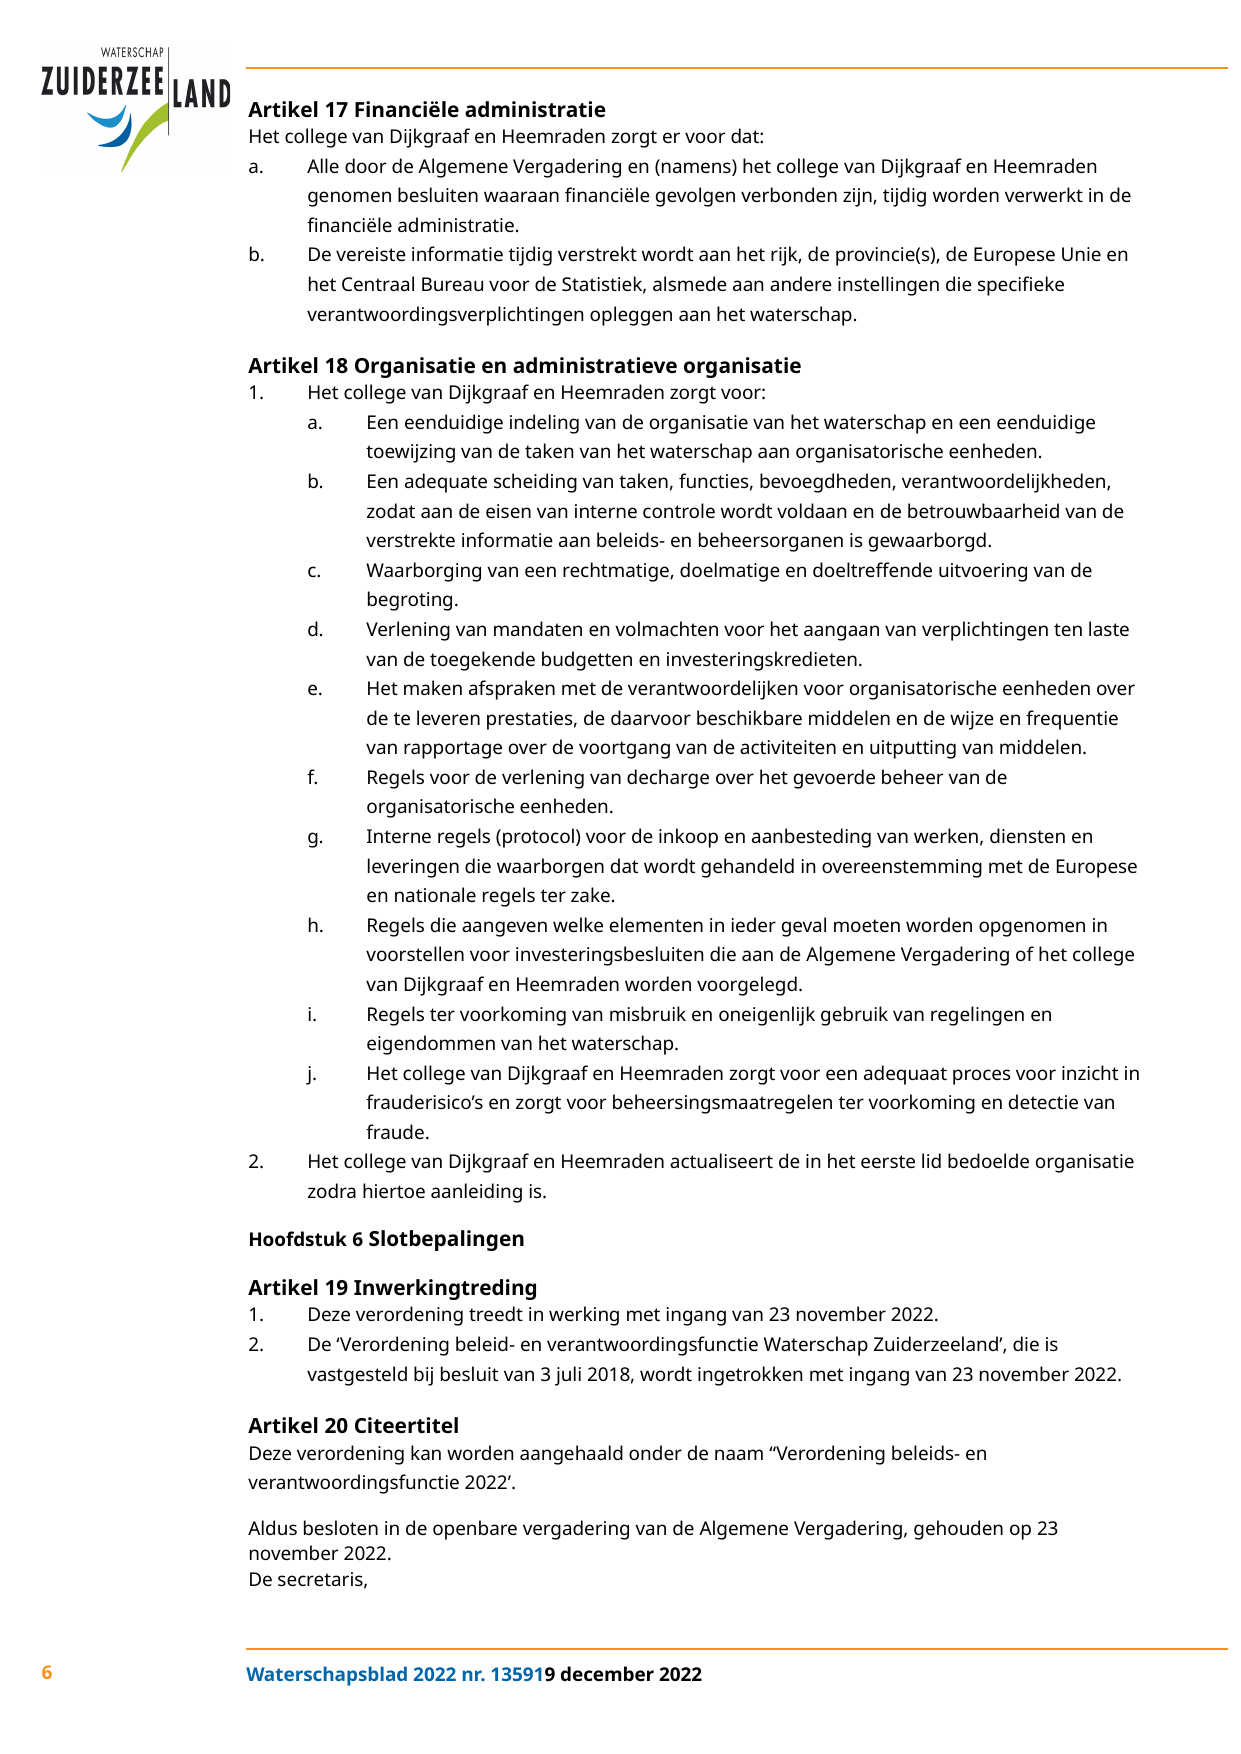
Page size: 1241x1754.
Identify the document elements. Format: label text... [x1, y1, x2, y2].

text Aldus besloten in de openbare vergadering van de Algemene Vergadering, gehouden op 23 november 2022. [248, 1515, 1152, 1566]
picture [41, 47, 231, 172]
list Een eenduidige indeling van de organisatie van het waterschap en een eenduidige toewijzing van de taken van het waterschap aan organisatorische eenheden. [307, 409, 1152, 464]
list De ‘Verordening beleid- en verantwoordingsfunctie Waterschap Zuiderzeeland’, die is vastgesteld bij besluit van 3 juli 2018, wordt ingetrokken met ingang van 23 november 2022. [248, 1331, 1152, 1387]
list Het college van Dijkgraaf en Heemraden zorgt voor een adequaat proces voor inzicht in frauderisico’s en zorgt voor beheersingsmaatregelen ter voorkoming en detectie van fraude. [307, 1060, 1152, 1145]
list Regels voor de verlening van decharge over het gevoerde beheer van de organisatorische eenheden. [307, 764, 1152, 819]
list Interne regels (protocol) voor de inkoop en aanbesteding van werken, diensten en leveringen die waarborgen dat wordt gehandeld in overeenstemming met de Europese en nationale regels ter zake. [307, 823, 1152, 908]
list Het college van Dijkgraaf en Heemraden actualiseert de in het eerste lid bedoelde organisatie zodra hiertoe aanleiding is. [248, 1149, 1152, 1204]
list Het college van Dijkgraaf en Heemraden zorgt voor: [248, 379, 1152, 405]
text Artikel 19 Inwerkingtreding [248, 1273, 1152, 1302]
text Artikel 17 Financiële administratie [248, 95, 1152, 123]
list Het maken afspraken met de verantwoordelijken voor organisatorische eenheden over de te leveren prestaties, de daarvoor beschikbare middelen en de wijze en frequentie van rapportage over de voortgang van de activiteiten en uitputting van middelen. [307, 675, 1152, 760]
list Waarborging van een rechtmatige, doelmatige en doeltreffende uitvoering van de begroting. [307, 557, 1152, 612]
text Hoofdstuk 6 Slotbepalingen [248, 1224, 1152, 1252]
list Een adequate scheiding van taken, functies, bevoegdheden, verantwoordelijkheden, zodat aan de eisen van interne controle wordt voldaan en de betrouwbaarheid van de verstrekte informatie aan beleids- en beheersorganen is gewaarborgd. [307, 468, 1152, 553]
text Deze verordening kan worden aangehaald onder de naam “Verordening beleids- en verantwoordingsfunctie 2022’. [248, 1440, 1152, 1495]
text Artikel 18 Organisatie en administratieve organisatie [248, 351, 1152, 379]
text Artikel 20 Citeertitel [248, 1411, 1152, 1440]
text De secretaris, [248, 1566, 1152, 1592]
text Het college van Dijkgraaf en Heemraden zorgt er voor dat: [248, 123, 1152, 149]
list Regels die aangeven welke elementen in ieder geval moeten worden opgenomen in voorstellen voor investeringsbesluiten die aan de Algemene Vergadering of het college van Dijkgraaf en Heemraden worden voorgelegd. [307, 912, 1152, 997]
list Deze verordening treedt in werking met ingang van 23 november 2022. [248, 1302, 1152, 1327]
list Regels ter voorkoming van misbruik en oneigenlijk gebruik van regelingen en eigendommen van het waterschap. [307, 1001, 1152, 1056]
list Alle door de Algemene Vergadering en (namens) het college van Dijkgraaf en Heemraden genomen besluiten waaraan financiële gevolgen verbonden zijn, tijdig worden verwerkt in de financiële administratie. [248, 153, 1152, 238]
list De vereiste informatie tijdig verstrekt wordt aan het rijk, de provincie(s), de Europese Unie en het Centraal Bureau voor de Statistiek, alsmede aan andere instellingen die specifieke verantwoordingsverplichtingen opleggen aan het waterschap. [248, 242, 1152, 326]
list Verlening van mandaten en volmachten voor het aangaan van verplichtingen ten laste van de toegekende budgetten en investeringskredieten. [307, 616, 1152, 672]
